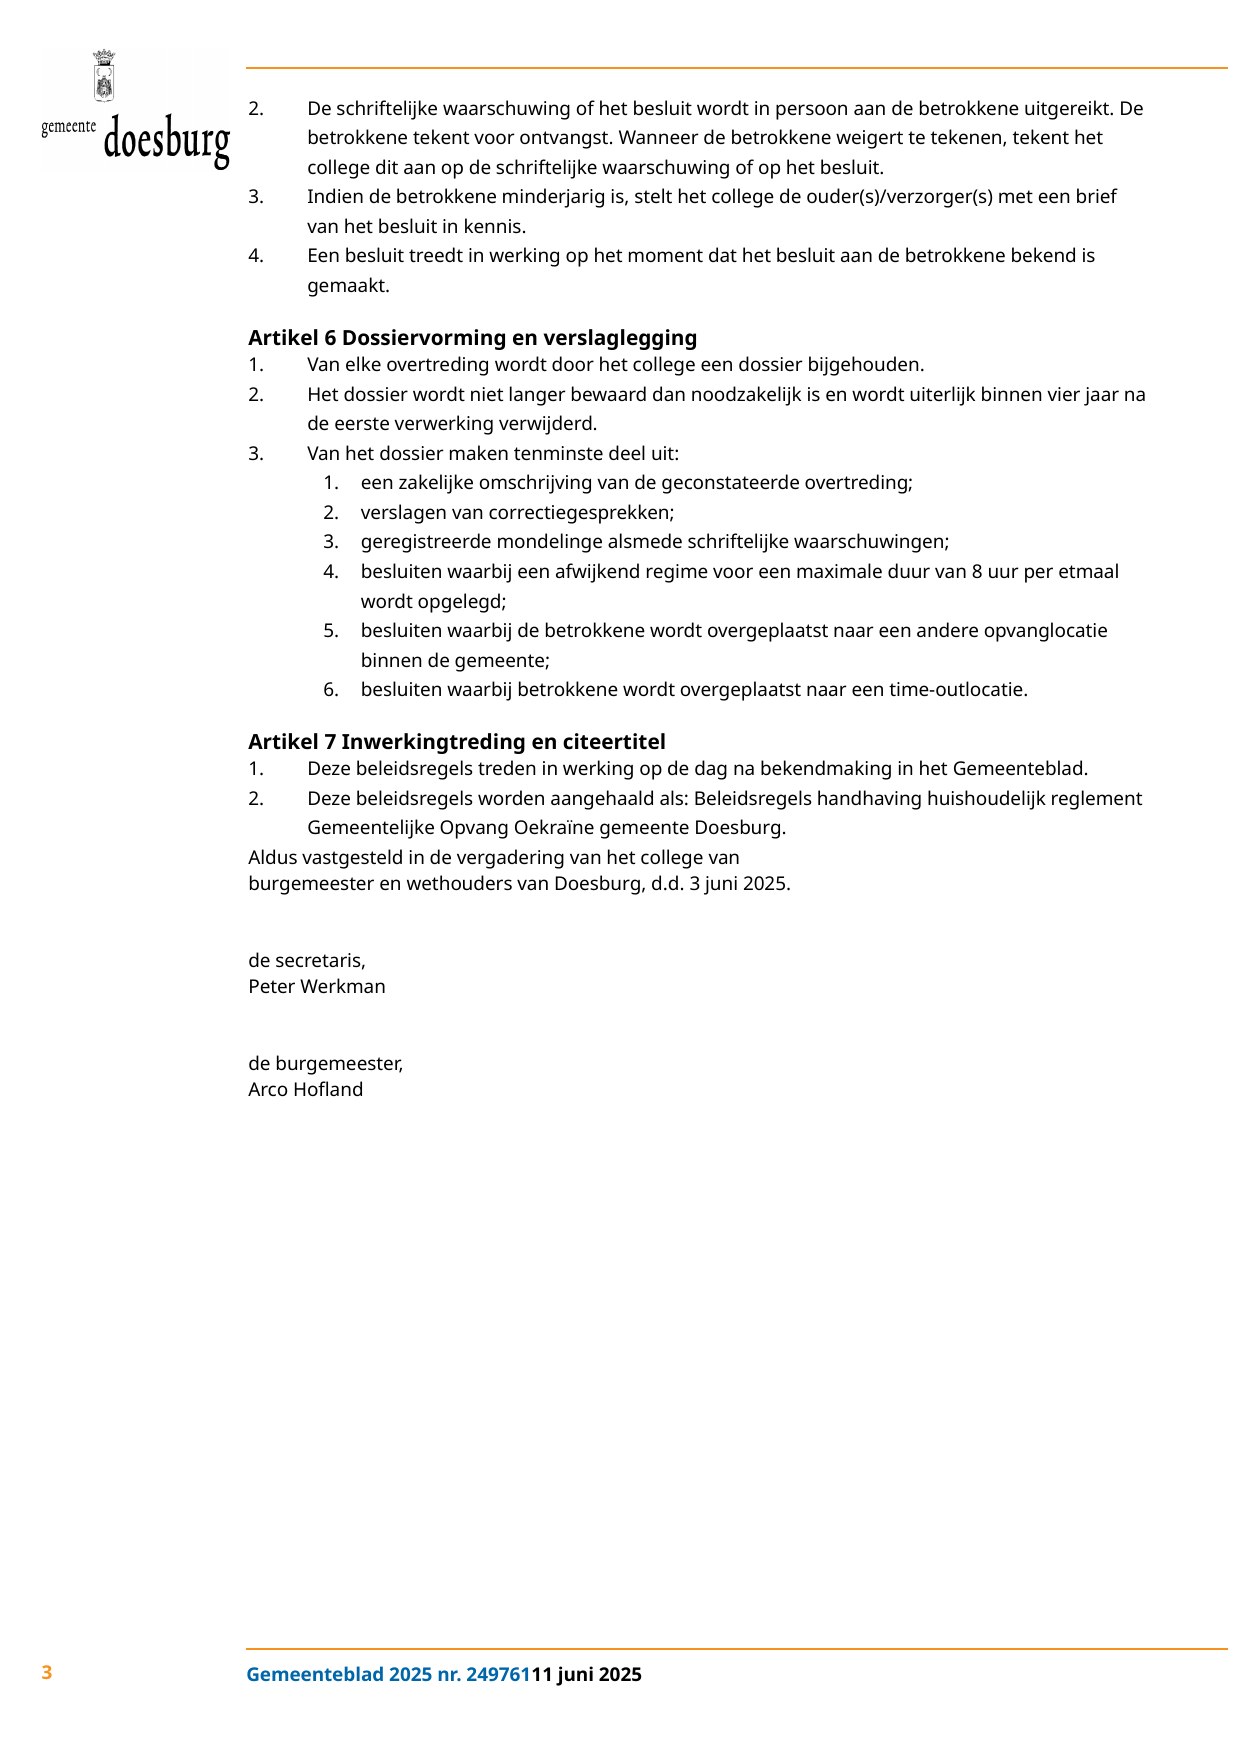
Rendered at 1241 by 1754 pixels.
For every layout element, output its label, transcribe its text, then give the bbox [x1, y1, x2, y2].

list geregistreerde mondelinge alsmede schriftelijke waarschuwingen; [323, 529, 1152, 554]
text burgemeester en wethouders van Doesburg, d.d. 3 juni 2025. [248, 870, 1152, 896]
list besluiten waarbij een afwijkend regime voor een maximale duur van 8 uur per etmaal wordt opgelegd; [323, 558, 1152, 613]
list besluiten waarbij de betrokkene wordt overgeplaatst naar een andere opvanglocatie binnen de gemeente; [323, 617, 1152, 673]
text de burgemeester, [248, 1050, 1152, 1076]
list Deze beleidsregels worden aangehaald als: Beleidsregels handhaving huishoudelijk reglement Gemeentelijke Opvang Oekraïne gemeente Doesburg. [248, 785, 1152, 840]
list Van elke overtreding wordt door het college een dossier bijgehouden. [248, 351, 1152, 377]
picture [41, 47, 231, 172]
list Deze beleidsregels treden in werking op de dag na bekendmaking in het Gemeenteblad. [248, 755, 1152, 781]
text Peter Werkman [248, 973, 1152, 998]
text Artikel 6 Dossiervorming en verslaglegging [248, 323, 1152, 351]
text Artikel 7 Inwerkingtreding en citeertitel [248, 727, 1152, 755]
list Een besluit treedt in werking op het moment dat het besluit aan de betrokkene bekend is gemaakt. [248, 243, 1152, 298]
list Van het dossier maken tenminste deel uit: [248, 440, 1152, 466]
list besluiten waarbij betrokkene wordt overgeplaatst naar een time-outlocatie. [323, 677, 1152, 702]
list een zakelijke omschrijving van de geconstateerde overtreding; [323, 469, 1152, 495]
list De schriftelijke waarschuwing of het besluit wordt in persoon aan de betrokkene uitgereikt. De betrokkene tekent voor ontvangst. Wanneer de betrokkene weigert te tekenen, tekent het college dit aan op de schriftelijke waarschuwing of op het besluit. [248, 95, 1152, 180]
list verslagen van correctiegesprekken; [323, 499, 1152, 525]
list Indien de betrokkene minderjarig is, stelt het college de ouder(s)/verzorger(s) met een brief van het besluit in kennis. [248, 183, 1152, 239]
text de secretaris, [248, 947, 1152, 973]
text Aldus vastgesteld in de vergadering van het college van [248, 844, 1152, 870]
list Het dossier wordt niet langer bewaard dan noodzakelijk is en wordt uiterlijk binnen vier jaar na de eerste verwerking verwijderd. [248, 381, 1152, 436]
text Arco Hofland [248, 1076, 1152, 1101]
